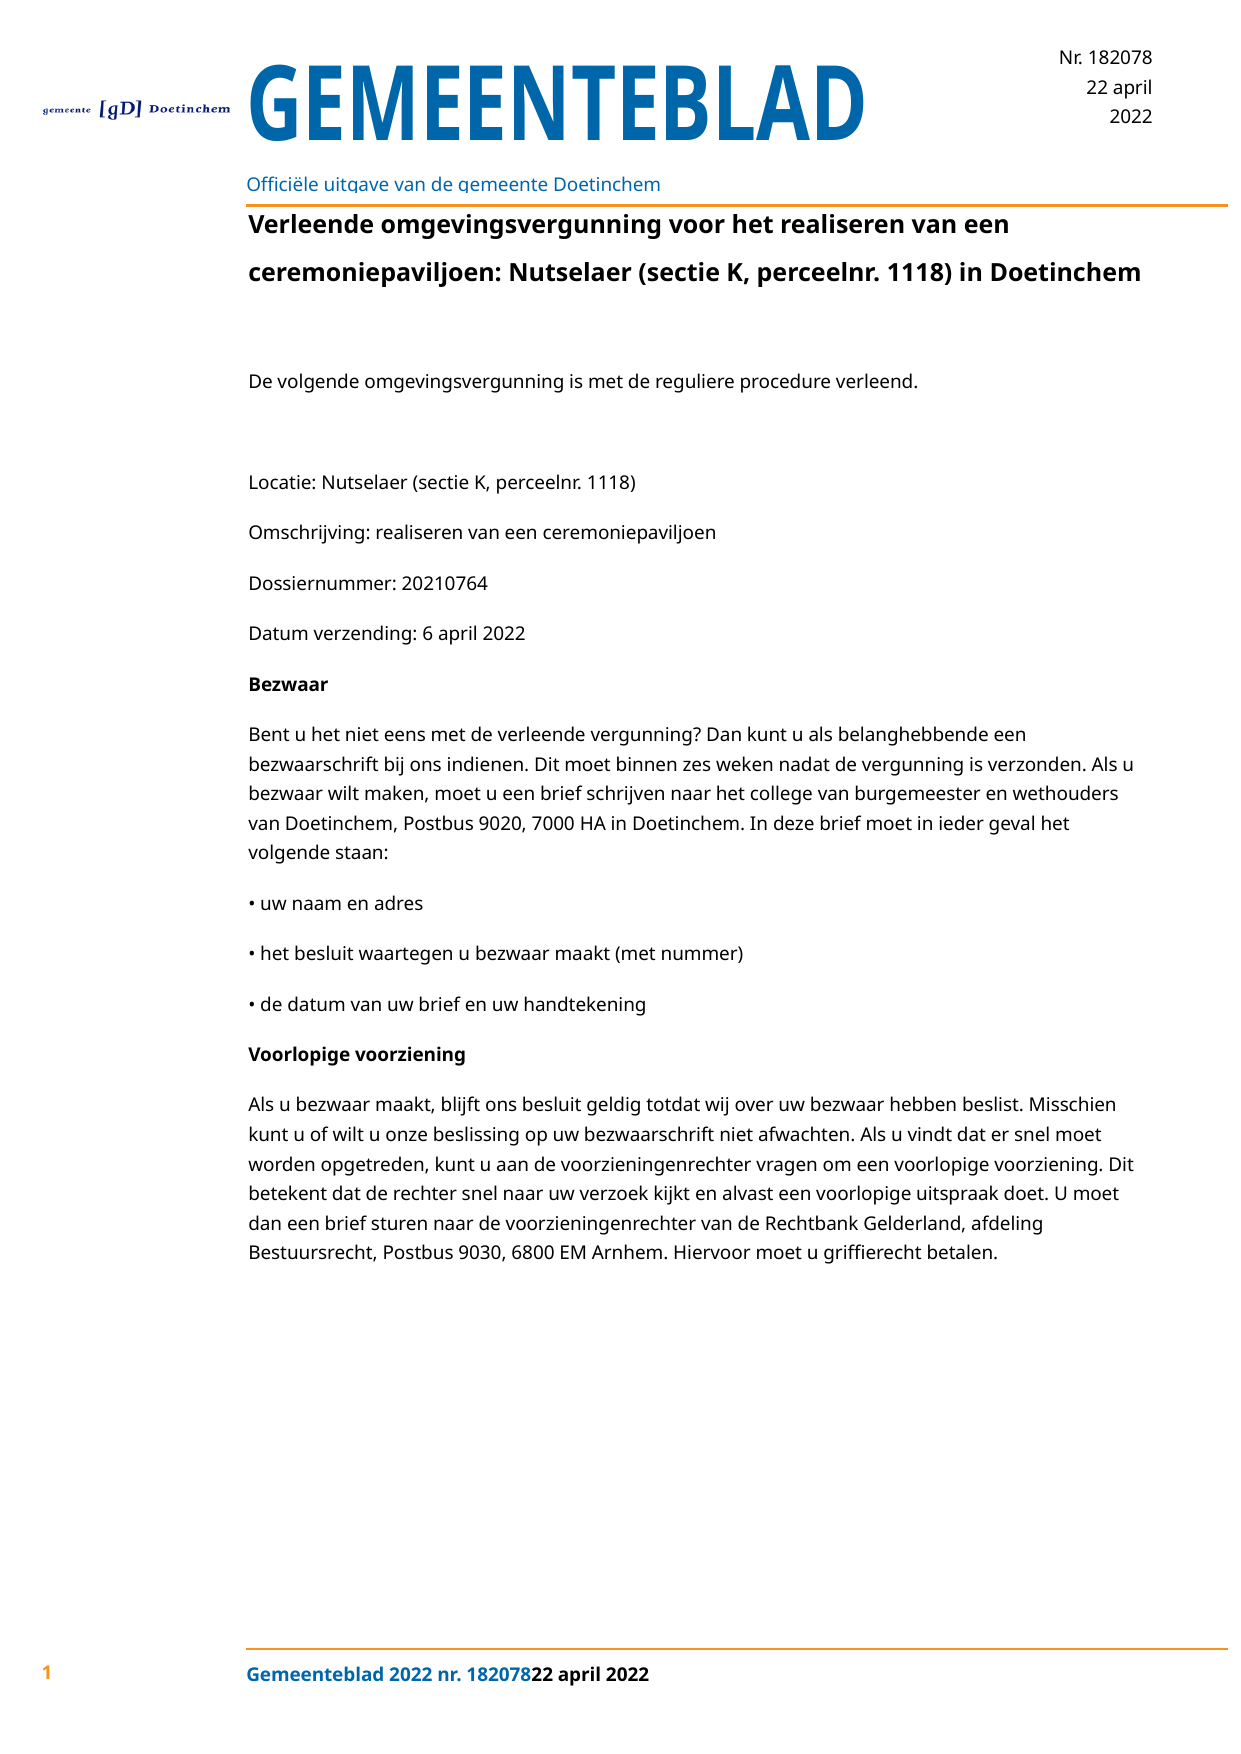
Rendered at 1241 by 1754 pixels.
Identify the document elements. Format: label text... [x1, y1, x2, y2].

text De volgende omgevingsvergunning is met de reguliere procedure verleend. [248, 368, 1152, 394]
text • de datum van uw brief en uw handtekening [248, 991, 1152, 1017]
text Als u bezwaar maakt, blijft ons besluit geldig totdat wij over uw bezwaar hebben beslist. Misschien kunt u of wilt u onze beslissing op uw bezwaarschrift niet afwachten. Als u vindt dat er snel moet worden opgetreden, kunt u aan de voorzieningenrechter vragen om een voorlopige voorziening. Dit betekent dat de rechter snel naar uw verzoek kijkt en alvast een voorlopige uitspraak doet. U moet dan een brief sturen naar de voorzieningenrechter van de Rechtbank Gelderland, afdeling Bestuursrecht, Postbus 9030, 6800 EM Arnhem. Hiervoor moet u griffierecht betalen. [248, 1092, 1152, 1265]
text Verleende omgevingsvergunning voor het realiseren van een ceremoniepaviljoen: Nutselaer (sectie K, perceelnr. 1118) in Doetinchem [248, 207, 1152, 288]
text • uw naam en adres [248, 890, 1152, 916]
text Locatie: Nutselaer (sectie K, perceelnr. 1118) [248, 469, 1152, 495]
text Bezwaar [248, 671, 1152, 697]
text Omschrijving: realiseren van een ceremoniepaviljoen [248, 519, 1152, 545]
picture [41, 47, 231, 172]
text Bent u het niet eens met de verleende vergunning? Dan kunt u als belanghebbende een bezwaarschrift bij ons indienen. Dit moet binnen zes weken nadat de vergunning is verzonden. Als u bezwaar wilt maken, moet u een brief schrijven naar het college van burgemeester en wethouders van Doetinchem, Postbus 9020, 7000 HA in Doetinchem. In deze brief moet in ieder geval het volgende staan: [248, 721, 1152, 865]
text Datum verzending: 6 april 2022 [248, 620, 1152, 646]
text Voorlopige voorziening [248, 1041, 1152, 1067]
text Dossiernummer: 20210764 [248, 570, 1152, 596]
text • het besluit waartegen u bezwaar maakt (met nummer) [248, 940, 1152, 966]
